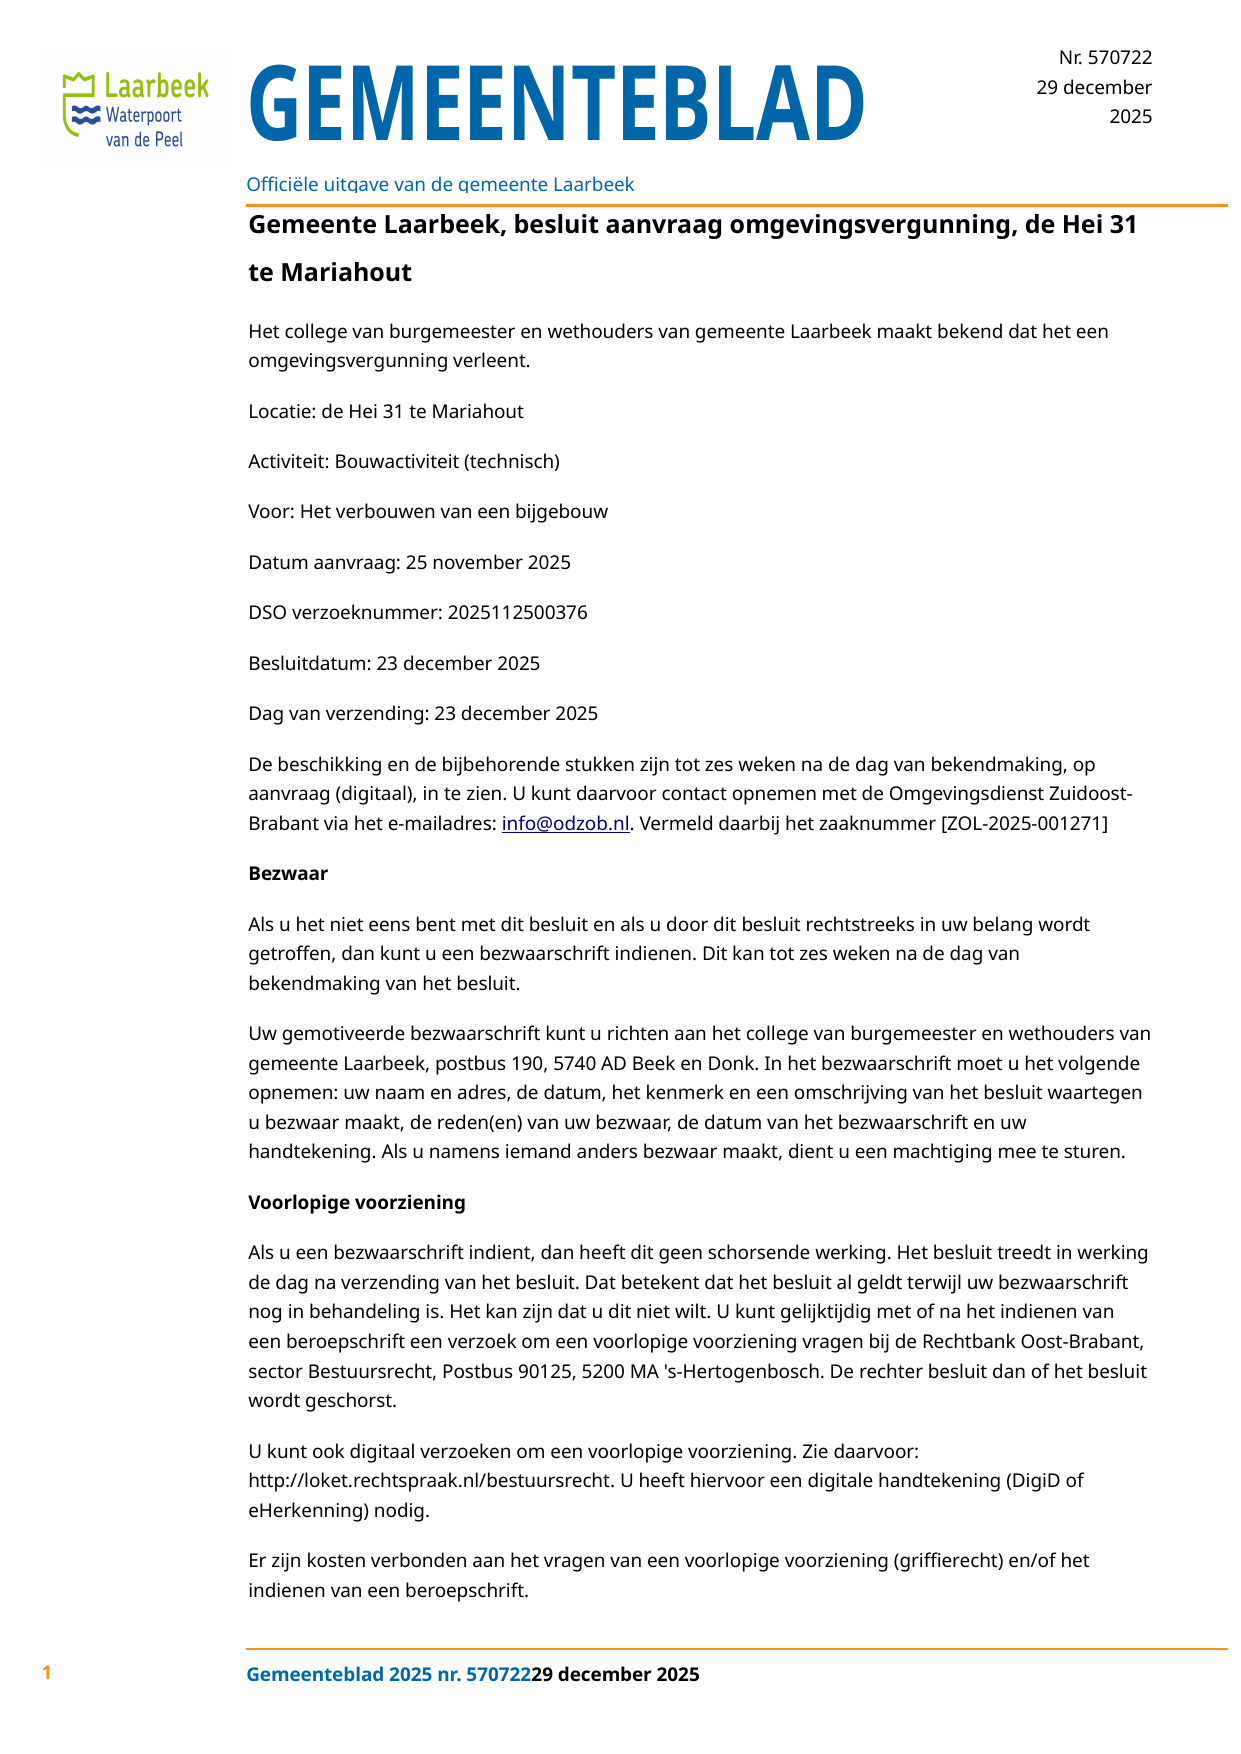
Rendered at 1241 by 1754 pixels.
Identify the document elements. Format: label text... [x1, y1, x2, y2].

text Locatie: de Hei 31 te Mariahout [248, 398, 1152, 424]
text DSO verzoeknummer: 2025112500376 [248, 599, 1152, 625]
text Dag van verzending: 23 december 2025 [248, 700, 1152, 726]
text Bezwaar [248, 860, 1152, 886]
text Gemeente Laarbeek, besluit aanvraag omgevingsvergunning, de Hei 31 te Mariahout [248, 207, 1152, 288]
text Uw gemotiveerde bezwaarschrift kunt u richten aan het college van burgemeester en wethouders van gemeente Laarbeek, postbus 190, 5740 AD Beek en Donk. In het bezwaarschrift moet u het volgende opnemen: uw naam en adres, de datum, het kenmerk en een omschrijving van het besluit waartegen u bezwaar maakt, de reden(en) van uw bezwaar, de datum van het bezwaarschrift en uw handtekening. Als u namens iemand anders bezwaar maakt, dient u een machtiging mee te sturen. [248, 1020, 1152, 1164]
picture [41, 47, 231, 172]
text Als u het niet eens bent met dit besluit en als u door dit besluit rechtstreeks in uw belang wordt getroffen, dan kunt u een bezwaarschrift indienen. Dit kan tot zes weken na de dag van bekendmaking van het besluit. [248, 911, 1152, 996]
text Het college van burgemeester en wethouders van gemeente Laarbeek maakt bekend dat het een omgevingsvergunning verleent. [248, 318, 1152, 373]
text U kunt ook digitaal verzoeken om een voorlopige voorziening. Zie daarvoor: http://loket.rechtspraak.nl/bestuursrecht. U heeft hiervoor een digitale handtekening (DigiD of eHerkenning) nodig. [248, 1438, 1152, 1523]
text Besluitdatum: 23 december 2025 [248, 650, 1152, 676]
text De beschikking en de bijbehorende stukken zijn tot zes weken na de dag van bekendmaking, op aanvraag (digitaal), in te zien. U kunt daarvoor contact opnemen met de Omgevingsdienst Zuidoost-Brabant via het e-mailadres: info@odzob.nl. Vermeld daarbij het zaaknummer [ZOL-2025-001271] [248, 751, 1152, 836]
text Voor: Het verbouwen van een bijgebouw [248, 499, 1152, 524]
text Er zijn kosten verbonden aan het vragen van een voorlopige voorziening (griffierecht) en/of het indienen van een beroepschrift. [248, 1547, 1152, 1603]
text Als u een bezwaarschrift indient, dan heeft dit geen schorsende werking. Het besluit treedt in werking de dag na verzending van het besluit. Dat betekent dat het besluit al geldt terwijl uw bezwaarschrift nog in behandeling is. Het kan zijn dat u dit niet wilt. U kunt gelijktijdig met of na het indienen van een beroepschrift een verzoek om een voorlopige voorziening vragen bij de Rechtbank Oost-Brabant, sector Bestuursrecht, Postbus 90125, 5200 MA 's‑Hertogenbosch. De rechter besluit dan of het besluit wordt geschorst. [248, 1239, 1152, 1413]
text Datum aanvraag: 25 november 2025 [248, 549, 1152, 575]
text Voorlopige voorziening [248, 1189, 1152, 1215]
text Activiteit: Bouwactiviteit (technisch) [248, 448, 1152, 474]
